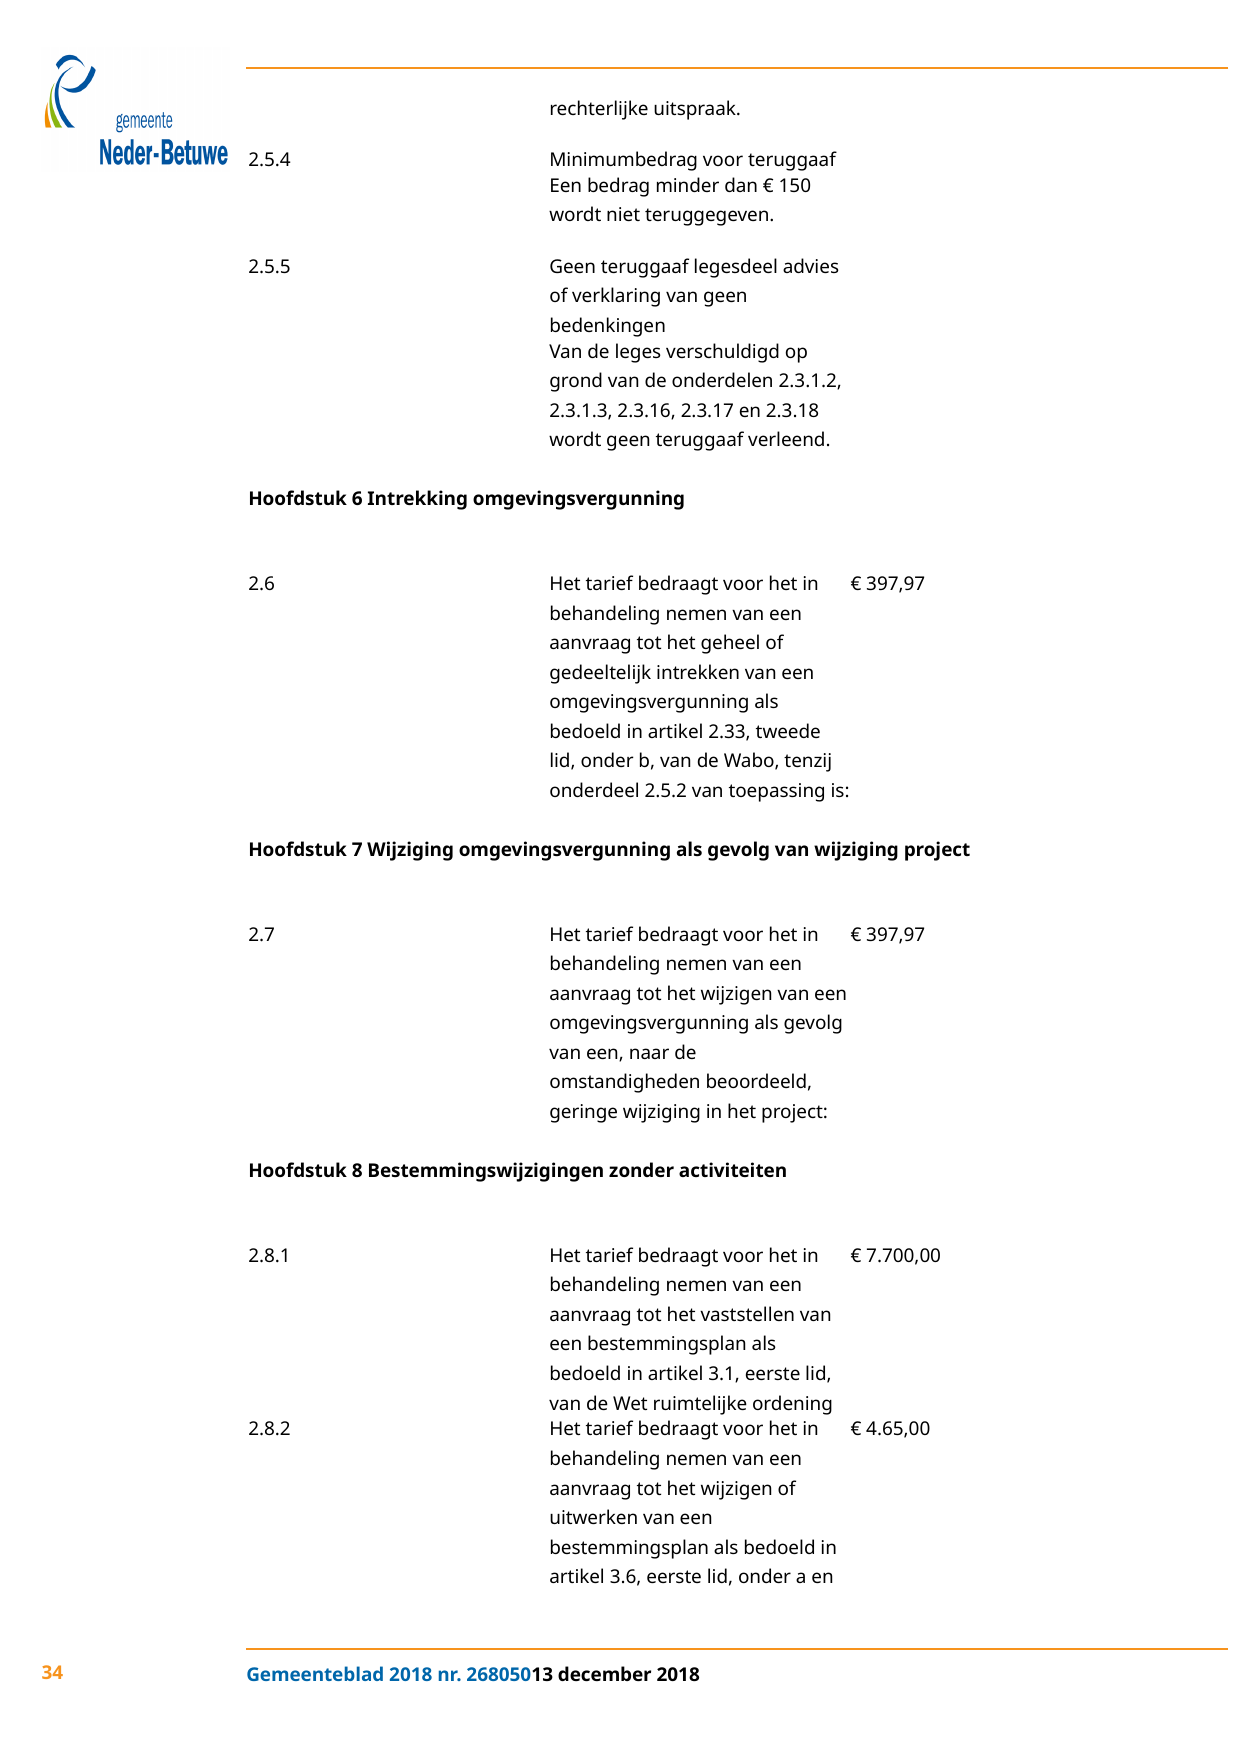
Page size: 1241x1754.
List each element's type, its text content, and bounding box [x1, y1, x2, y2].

table_cell 2.6 [248, 570, 549, 803]
picture [41, 47, 231, 172]
table_cell Het tarief bedraagt voor het in behandeling nemen van een aanvraag tot het wijzigen van een omgevingsvergunning als gevolg van een, naar de omstandigheden beoordeeld, geringe wijziging in het project: [549, 921, 850, 1124]
table_cell Een bedrag minder dan € 150 wordt niet teruggegeven. [549, 172, 850, 227]
table_header [248, 545, 549, 570]
table_cell [549, 121, 850, 146]
table_cell [850, 121, 1152, 146]
table_header [248, 1216, 549, 1242]
table_cell 2.5.5 [248, 253, 549, 338]
table_cell rechterlijke uitspraak. [549, 95, 850, 121]
table_cell € 397,97 [850, 570, 1152, 803]
table_cell [248, 338, 549, 452]
table_cell 2.5.4 [248, 146, 549, 172]
table_cell [850, 253, 1152, 338]
table_cell Geen teruggaaf legesdeel advies of verklaring van geen bedenkingen [549, 253, 850, 338]
table_cell [850, 172, 1152, 227]
table_cell Het tarief bedraagt voor het in behandeling nemen van een aanvraag tot het geheel of gedeeltelijk intrekken van een omgevingsvergunning als bedoeld in artikel 2.33, tweede lid, onder b, van de Wabo, tenzij onderdeel 2.5.2 van toepassing is: [549, 570, 850, 803]
table_cell [248, 95, 549, 121]
table_cell [850, 146, 1152, 172]
table_header [549, 545, 850, 570]
table_cell 2.8.2 [248, 1416, 549, 1589]
table_header [850, 895, 1152, 921]
table_cell € 4.65,00 [850, 1416, 1152, 1589]
table_header [850, 1216, 1152, 1242]
text Hoofdstuk 8 Bestemmingswijzigingen zonder activiteiten [248, 1157, 1152, 1183]
table_cell € 7.700,00 [850, 1242, 1152, 1416]
table_cell [850, 227, 1152, 253]
table_cell Minimumbedrag voor teruggaaf [549, 146, 850, 172]
table_cell [248, 172, 549, 227]
text Hoofdstuk 6 Intrekking omgevingsvergunning [248, 485, 1152, 511]
table_cell Van de leges verschuldigd op grond van de onderdelen 2.3.1.2, 2.3.1.3, 2.3.16, 2.3.17 en 2.3.18 wordt geen teruggaaf verleend. [549, 338, 850, 452]
table_cell Het tarief bedraagt voor het in behandeling nemen van een aanvraag tot het vaststellen van een bestemmingsplan als bedoeld in artikel 3.1, eerste lid, van de Wet ruimtelijke ordening [549, 1242, 850, 1416]
table_cell [248, 227, 549, 253]
table_cell [248, 121, 549, 146]
table_header [248, 895, 549, 921]
table_header [549, 895, 850, 921]
table_cell 2.8.1 [248, 1242, 549, 1416]
table_cell [850, 338, 1152, 452]
table_cell € 397,97 [850, 921, 1152, 1124]
table_header [850, 545, 1152, 570]
table_cell 2.7 [248, 921, 549, 1124]
table_cell Het tarief bedraagt voor het in behandeling nemen van een aanvraag tot het wijzigen of uitwerken van een bestemmingsplan als bedoeld in artikel 3.6, eerste lid, onder a en [549, 1416, 850, 1589]
table_header [549, 1216, 850, 1242]
text Hoofdstuk 7 Wijziging omgevingsvergunning als gevolg van wijziging project [248, 836, 1152, 862]
table_cell [549, 227, 850, 253]
table_cell [850, 95, 1152, 121]
